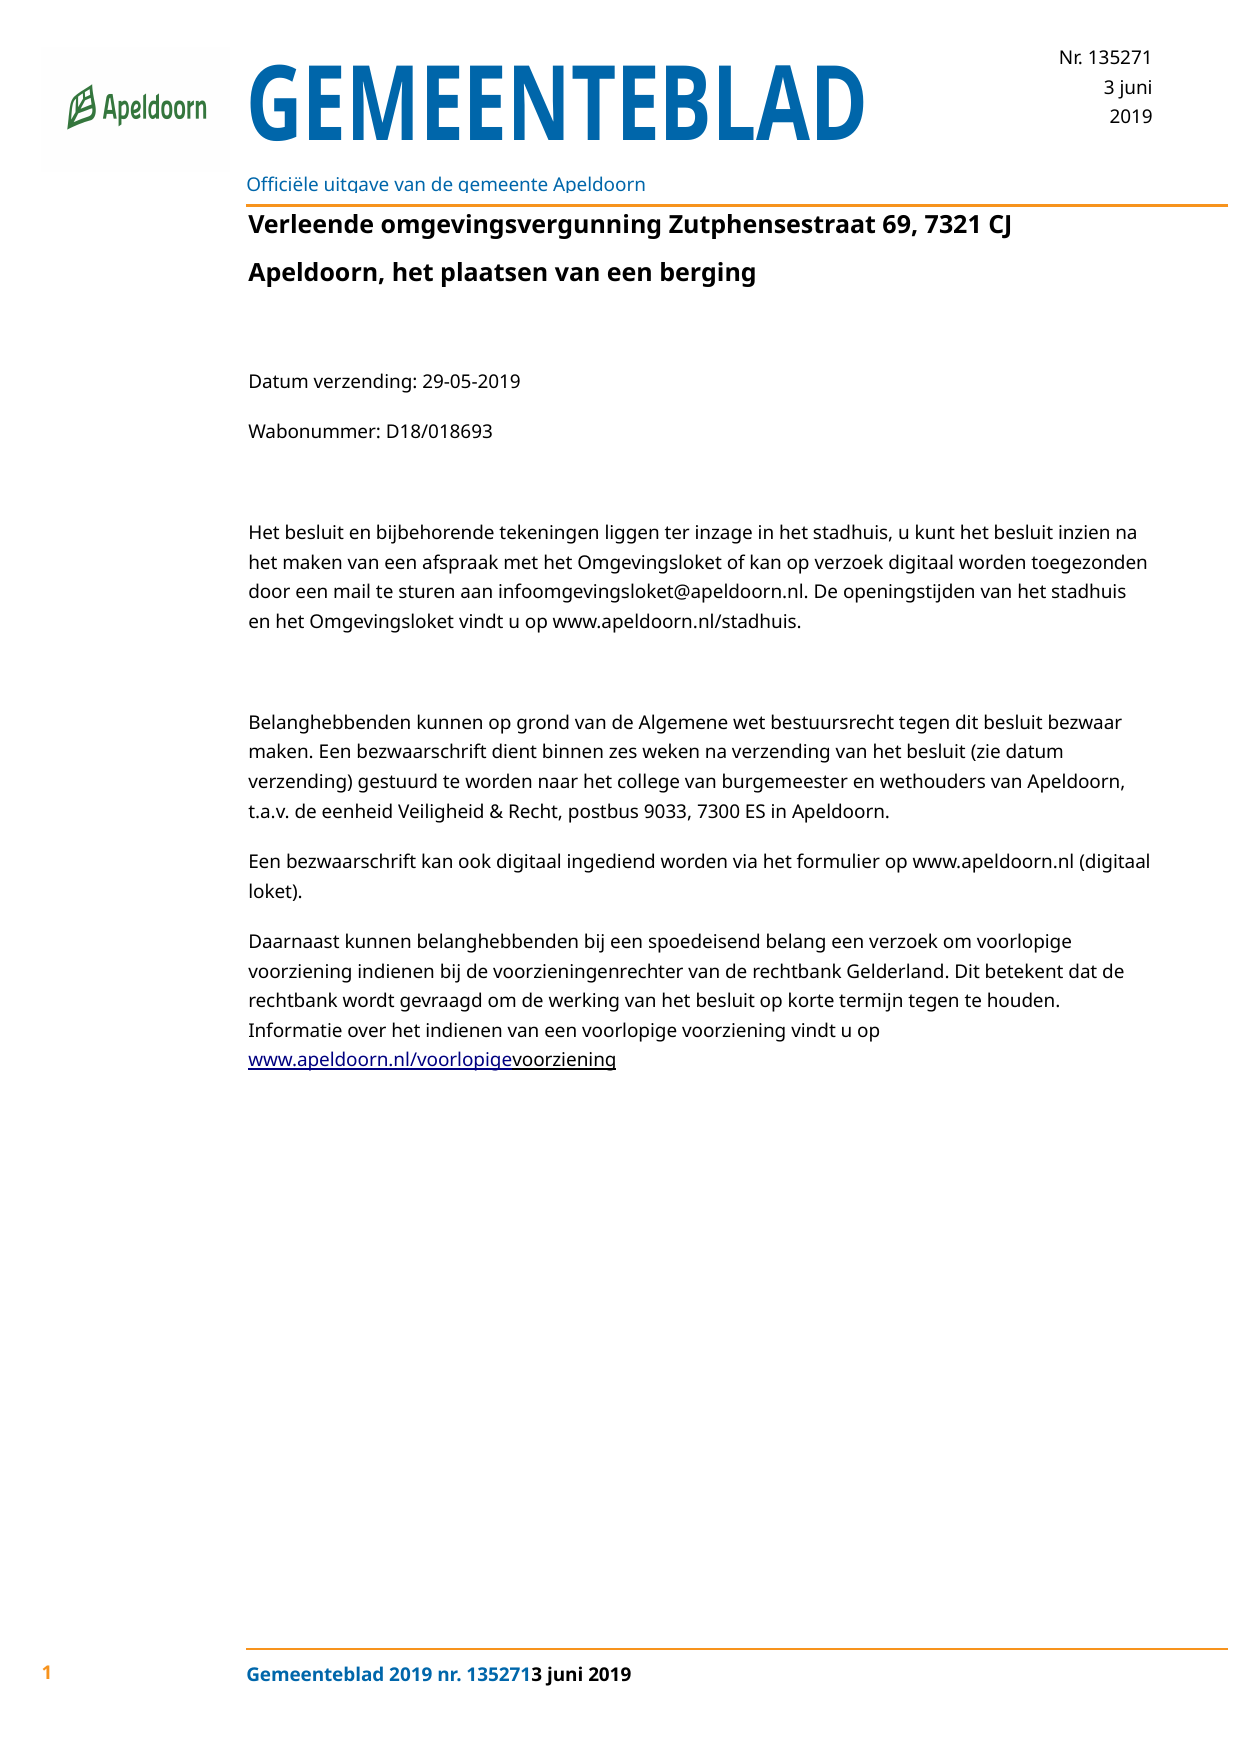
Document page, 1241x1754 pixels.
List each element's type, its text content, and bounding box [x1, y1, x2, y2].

picture [41, 47, 231, 172]
text Daarnaast kunnen belanghebbenden bij een spoedeisend belang een verzoek om voorlopige voorziening indienen bij de voorzieningenrechter van de rechtbank Gelderland. Dit betekent dat de rechtbank wordt gevraagd om de werking van het besluit op korte termijn tegen te houden. Informatie over het indienen van een voorlopige voorziening vindt u op www.apeldoorn.nl/voorlopigevoorziening [248, 928, 1152, 1072]
text Datum verzending: 29-05-2019 [248, 368, 1152, 394]
text Belanghebbenden kunnen op grond van de Algemene wet bestuursrecht tegen dit besluit bezwaar maken. Een bezwaarschrift dient binnen zes weken na verzending van het besluit (zie datum verzending) gestuurd te worden naar het college van burgemeester en wethouders van Apeldoorn, t.a.v. de eenheid Veiligheid & Recht, postbus 9033, 7300 ES in Apeldoorn. [248, 709, 1152, 824]
text Het besluit en bijbehorende tekeningen liggen ter inzage in het stadhuis, u kunt het besluit inzien na het maken van een afspraak met het Omgevingsloket of kan op verzoek digitaal worden toegezonden door een mail te sturen aan infoomgevingsloket@apeldoorn.nl. De openingstijden van het stadhuis en het Omgevingsloket vindt u op www.apeldoorn.nl/stadhuis. [248, 519, 1152, 634]
text Wabonummer: D18/018693 [248, 419, 1152, 444]
text Verleende omgevingsvergunning Zutphensestraat 69, 7321 CJ Apeldoorn, het plaatsen van een berging [248, 207, 1152, 288]
text Een bezwaarschrift kan ook digitaal ingediend worden via het formulier op www.apeldoorn.nl (digitaal loket). [248, 848, 1152, 904]
